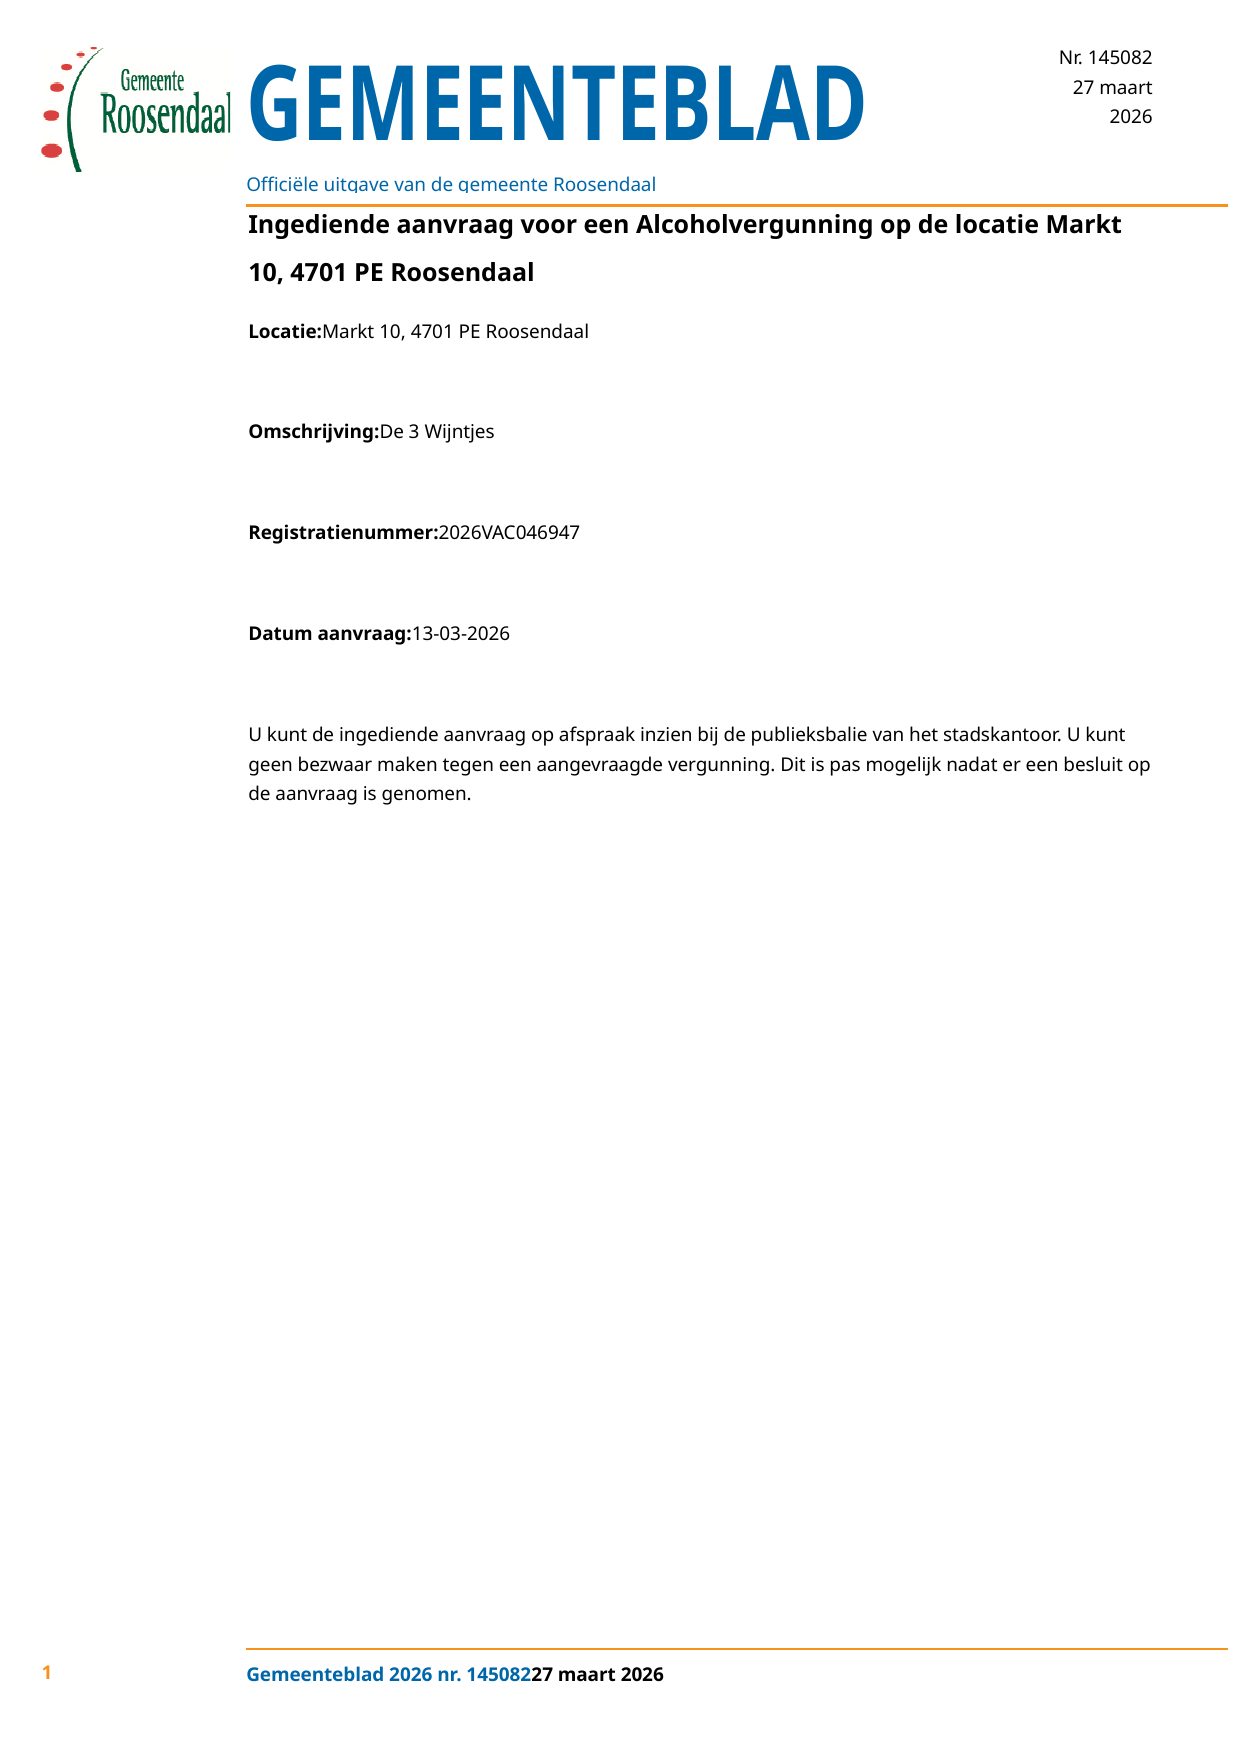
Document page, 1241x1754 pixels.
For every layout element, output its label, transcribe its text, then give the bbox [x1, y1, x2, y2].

text Registratienummer:2026VAC046947 [248, 519, 1152, 545]
text U kunt de ingediende aanvraag op afspraak inzien bij de publieksbalie van het stadskantoor. U kunt geen bezwaar maken tegen een aangevraagde vergunning. Dit is pas mogelijk nadat er een besluit op de aanvraag is genomen. [248, 721, 1152, 806]
text Omschrijving:De 3 Wijntjes [248, 419, 1152, 444]
picture [41, 47, 231, 172]
text Ingediende aanvraag voor een Alcoholvergunning op de locatie Markt 10, 4701 PE Roosendaal [248, 207, 1152, 288]
text Locatie:Markt 10, 4701 PE Roosendaal [248, 318, 1152, 344]
text Datum aanvraag:13-03-2026 [248, 620, 1152, 646]
